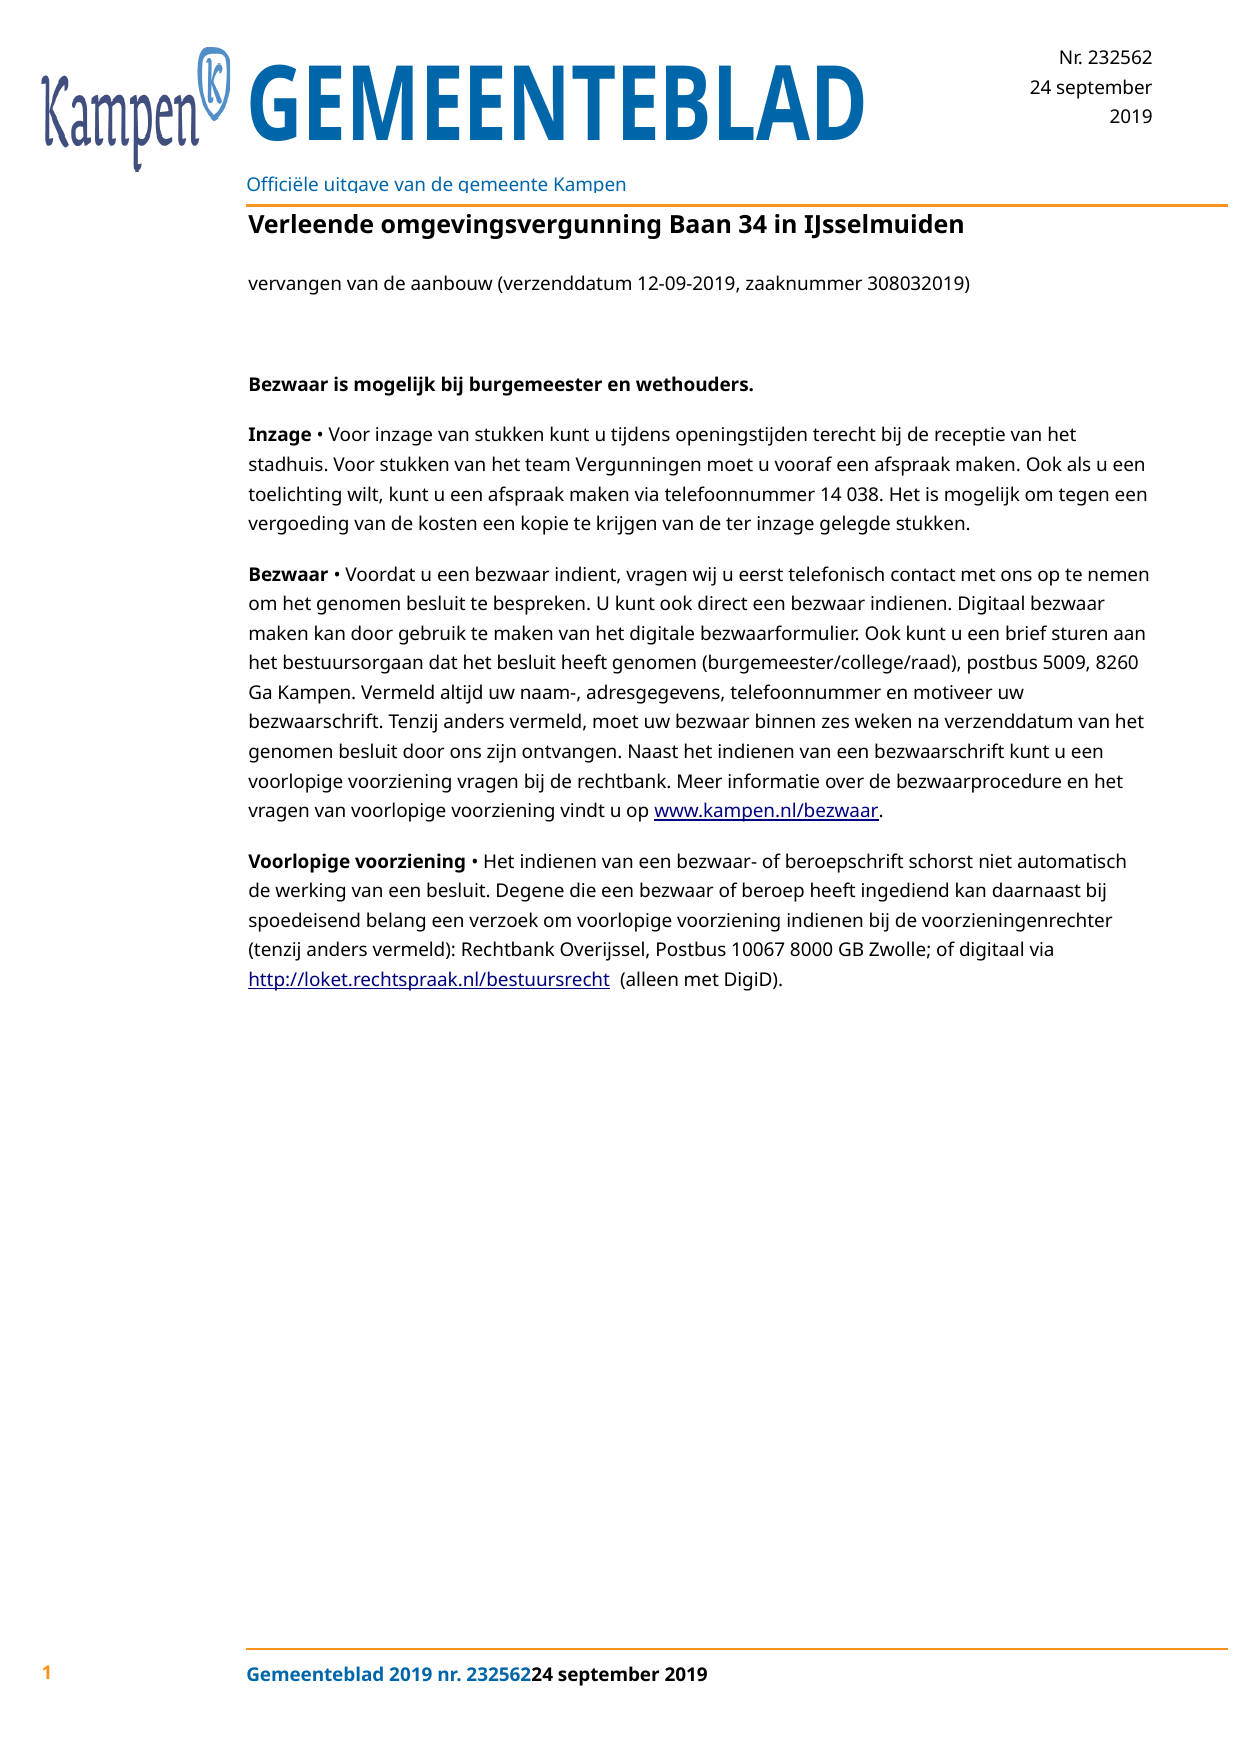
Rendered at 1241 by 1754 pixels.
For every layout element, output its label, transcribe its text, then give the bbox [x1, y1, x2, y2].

picture [41, 47, 231, 172]
text Inzage • Voor inzage van stukken kunt u tijdens openingstijden terecht bij de receptie van het stadhuis. Voor stukken van het team Vergunningen moet u vooraf een afspraak maken. Ook als u een toelichting wilt, kunt u een afspraak maken via telefoonnummer 14 038. Het is mogelijk om tegen een vergoeding van de kosten een kopie te krijgen van de ter inzage gelegde stukken. [248, 422, 1152, 536]
text Verleende omgevingsvergunning Baan 34 in IJsselmuiden [248, 207, 1152, 241]
text vervangen van de aanbouw (verzenddatum 12-09-2019, zaaknummer 308032019) [248, 270, 1152, 296]
text Voorlopige voorziening • Het indienen van een bezwaar- of beroepschrift schorst niet automatisch de werking van een besluit. Degene die een bezwaar of beroep heeft ingediend kan daarnaast bij spoedeisend belang een verzoek om voorlopige voorziening indienen bij de voorzieningenrechter (tenzij anders vermeld): Rechtbank Overijssel, Postbus 10067 8000 GB Zwolle; of digitaal via http://loket.rechtspraak.nl/bestuursrecht (alleen met DigiD). [248, 848, 1152, 992]
text Bezwaar is mogelijk bij burgemeester en wethouders. [248, 371, 1152, 397]
text Bezwaar • Voordat u een bezwaar indient, vragen wij u eerst telefonisch contact met ons op te nemen om het genomen besluit te bespreken. U kunt ook direct een bezwaar indienen. Digitaal bezwaar maken kan door gebruik te maken van het digitale bezwaarformulier. Ook kunt u een brief sturen aan het bestuursorgaan dat het besluit heeft genomen (burgemeester/college/raad), postbus 5009, 8260 Ga Kampen. Vermeld altijd uw naam-, adresgegevens, telefoonnummer en motiveer uw bezwaarschrift. Tenzij anders vermeld, moet uw bezwaar binnen zes weken na verzenddatum van het genomen besluit door ons zijn ontvangen. Naast het indienen van een bezwaarschrift kunt u een voorlopige voorziening vragen bij de rechtbank. Meer informatie over de bezwaarprocedure en het vragen van voorlopige voorziening vindt u op www.kampen.nl/bezwaar. [248, 561, 1152, 823]
